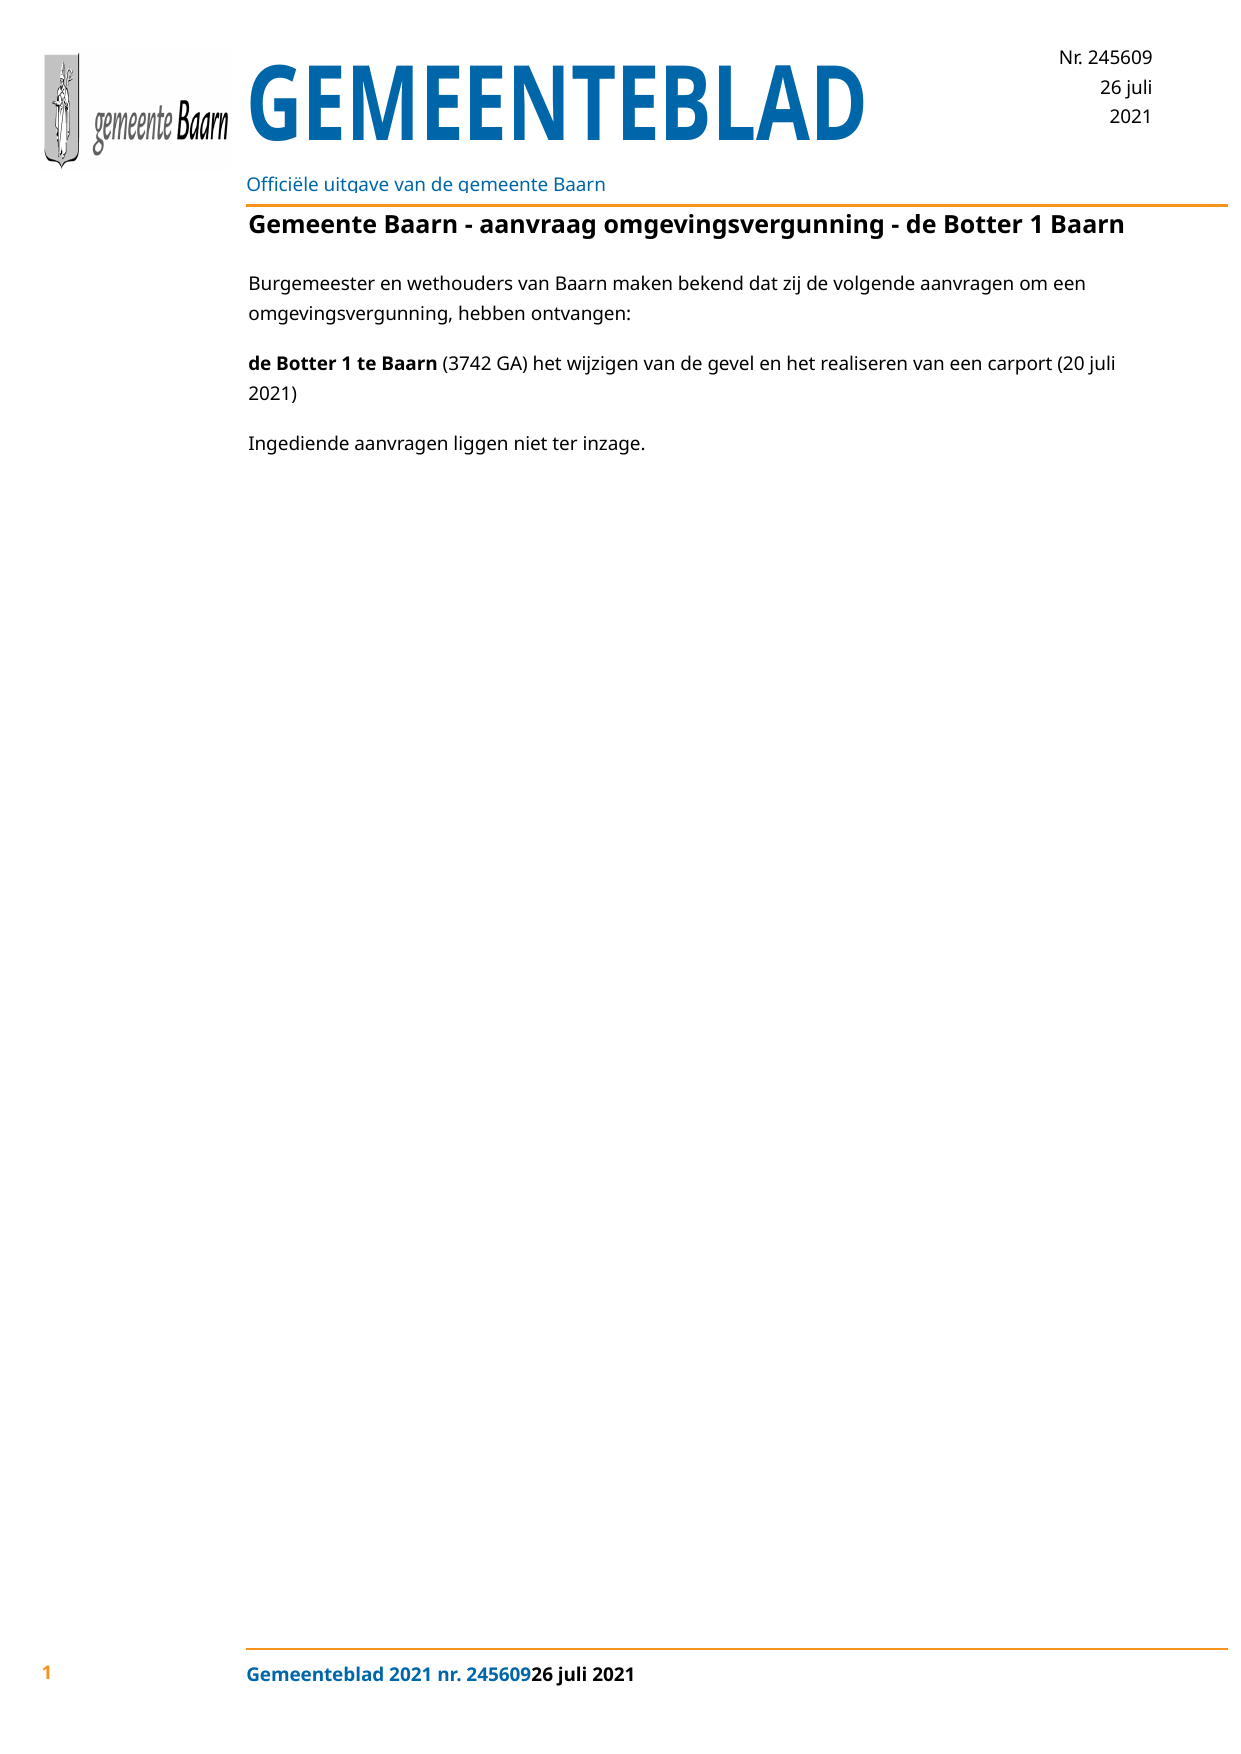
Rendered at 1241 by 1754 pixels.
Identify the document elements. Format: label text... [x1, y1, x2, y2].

text Gemeente Baarn - aanvraag omgevingsvergunning - de Botter 1 Baarn [248, 207, 1152, 241]
text Burgemeester en wethouders van Baarn maken bekend dat zij de volgende aanvragen om een omgevingsvergunning, hebben ontvangen: [248, 270, 1152, 326]
text de Botter 1 te Baarn (3742 GA) het wijzigen van de gevel en het realiseren van een carport (20 juli 2021) [248, 350, 1152, 406]
text Ingediende aanvragen liggen niet ter inzage. [248, 430, 1152, 456]
picture [41, 47, 231, 172]
